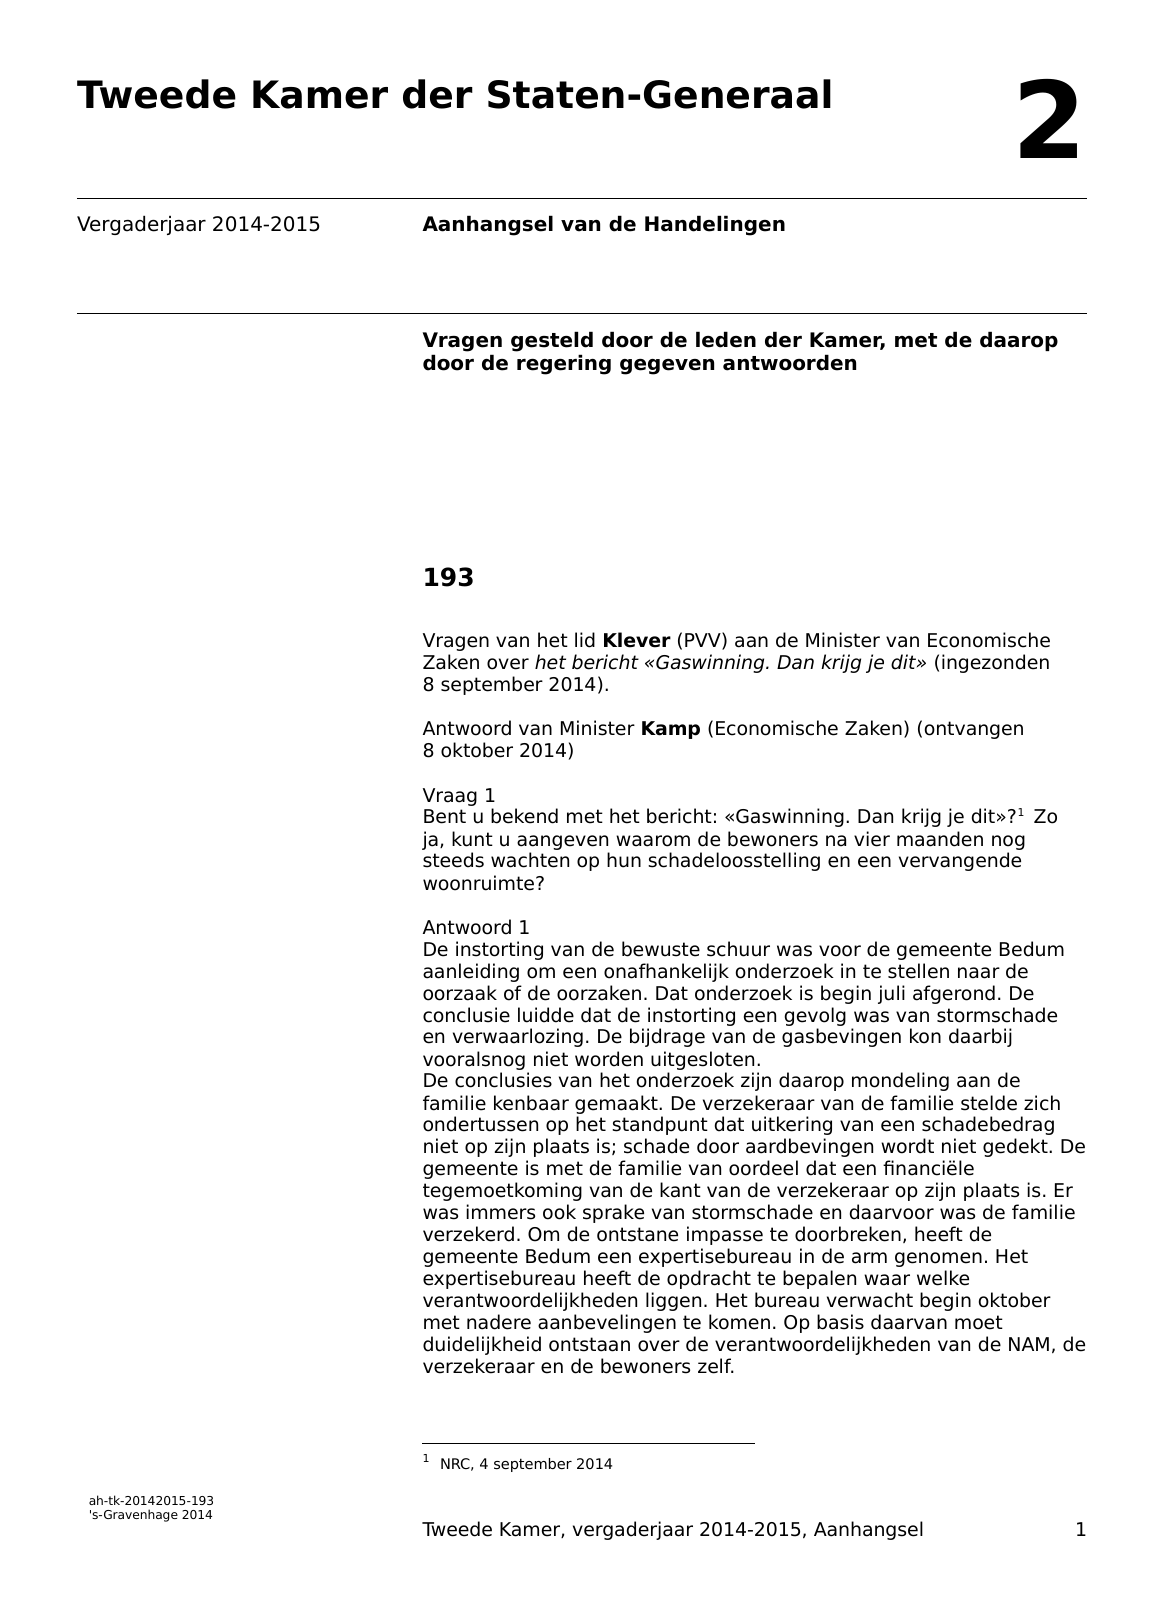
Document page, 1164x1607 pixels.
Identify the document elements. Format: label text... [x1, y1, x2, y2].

text 's-Gravenhage 2014 [88, 1508, 323, 1522]
table_cell Aanhangsel van de Handelingen [422, 199, 1087, 313]
text NRC, 4 september 2014 [422, 1452, 1087, 1474]
text De instorting van de bewuste schuur was voor de gemeente Bedum aanleiding om een onafhankelijk onderzoek in te stellen naar de oorzaak of de oorzaken. Dat onderzoek is begin juli afgerond. De conclusie luidde dat de instorting een gevolg was van stormschade en verwaarlozing. De bijdrage van de gasbevingen kon daarbij vooralsnog niet worden uitgesloten. [422, 938, 1087, 1070]
text Antwoord van Minister Kamp (Economische Zaken) (ontvangen 8 oktober 2014) [422, 718, 1087, 762]
table_cell Vergaderjaar 2014-2015 [77, 199, 422, 313]
table_header Tweede Kamer der Staten-Generaal [77, 59, 886, 198]
text 193 [422, 563, 1087, 592]
table_cell [77, 314, 422, 375]
text ah-tk-20142015-193 [88, 1494, 323, 1508]
text De conclusies van het onderzoek zijn daarop mondeling aan de familie kenbaar gemaakt. De verzekeraar van de familie stelde zich ondertussen op het standpunt dat uitkering van een schadebedrag niet op zijn plaats is; schade door aardbevingen wordt niet gedekt. De gemeente is met de familie van oordeel dat een financiële tegemoetkoming van de kant van de verzekeraar op zijn plaats is. Er was immers ook sprake van stormschade en daarvoor was de familie verzekerd. Om de ontstane impasse te doorbreken, heeft de gemeente Bedum een expertisebureau in de arm genomen. Het expertisebureau heeft de opdracht te bepalen waar welke verantwoordelijkheden liggen. Het bureau verwacht begin oktober met nadere aanbevelingen te komen. Op basis daarvan moet duidelijkheid ontstaan over de verantwoordelijkheden van de NAM, de verzekeraar en de bewoners zelf. [422, 1070, 1087, 1378]
text Vraag 1 [422, 784, 1087, 806]
table_header 2 [886, 59, 1087, 198]
text Vragen van het lid Klever (PVV) aan de Minister van Economische Zaken over het bericht «Gaswinning. Dan krijg je dit» (ingezonden 8 september 2014). [422, 630, 1087, 696]
table_cell Vragen gesteld door de leden der Kamer, met de daarop door de regering gegeven antwoorden [422, 314, 1087, 375]
text Bent u bekend met het bericht: «Gaswinning. Dan krijg je dit»? Zo ja, kunt u aangeven waarom de bewoners na vier maanden nog steeds wachten op hun schadeloosstelling en een vervangende woonruimte? [422, 806, 1087, 894]
text Antwoord 1 [422, 917, 1087, 938]
